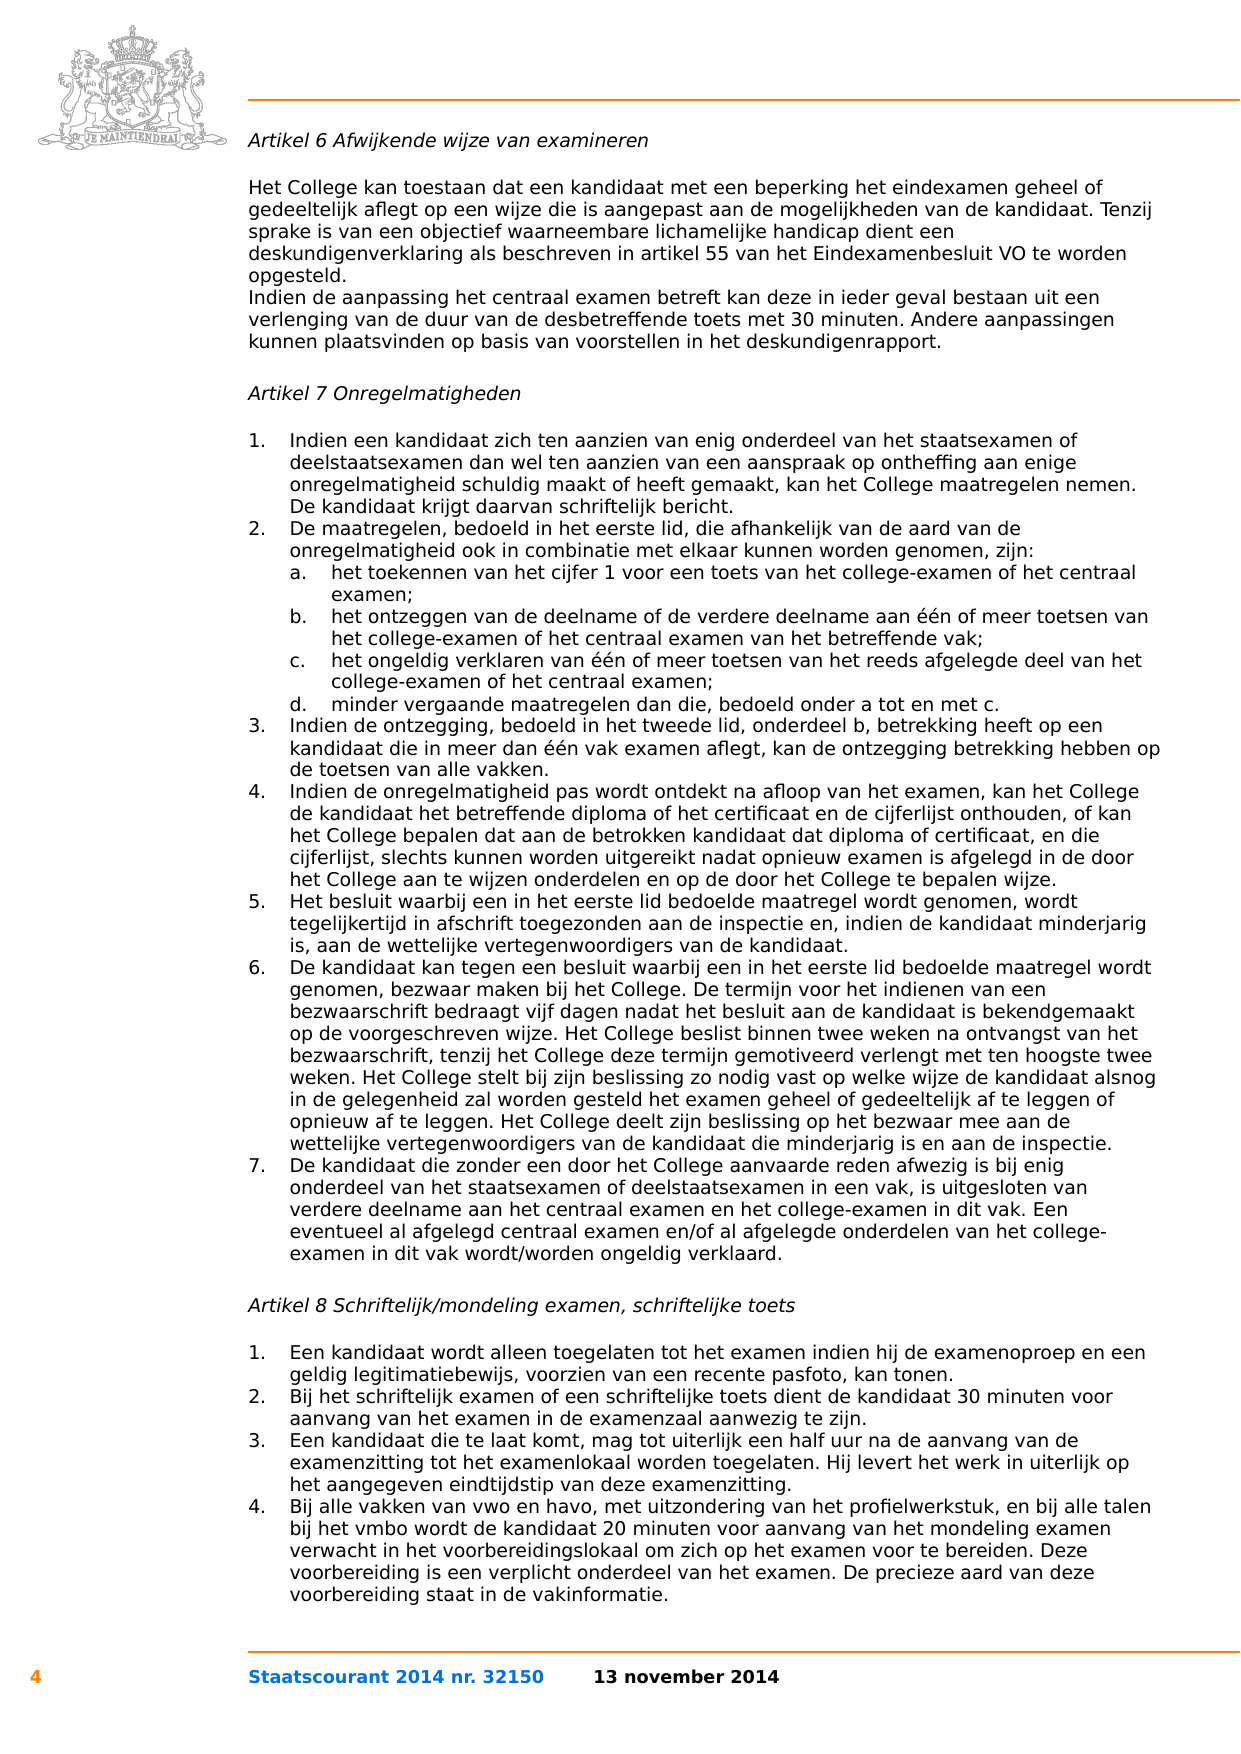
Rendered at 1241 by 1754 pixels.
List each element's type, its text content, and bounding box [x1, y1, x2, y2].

text a. het toekennen van het cijfer 1 voor een toets van het college-examen of het centraal examen; [289, 562, 1163, 606]
text 3. Een kandidaat die te laat komt, mag tot uiterlijk een half uur na de aanvang van de examenzitting tot het examenlokaal worden toegelaten. Hij levert het werk in uiterlijk op het aangegeven eindtijdstip van deze examenzitting. [248, 1430, 1163, 1496]
text Indien de aanpassing het centraal examen betreft kan deze in ieder geval bestaan uit een verlenging van de duur van de desbetreffende toets met 30 minuten. Andere aanpassingen kunnen plaatsvinden op basis van voorstellen in het deskundigenrapport. [248, 287, 1163, 353]
text 4. Indien de onregelmatigheid pas wordt ontdekt na afloop van het examen, kan het College de kandidaat het betreffende diploma of het certificaat en de cijferlijst onthouden, of kan het College bepalen dat aan de betrokken kandidaat dat diploma of certificaat, en die cijferlijst, slechts kunnen worden uitgereikt nadat opnieuw examen is afgelegd in de door het College aan te wijzen onderdelen en op de door het College te bepalen wijze. [248, 781, 1163, 891]
text b. het ontzeggen van de deelname of de verdere deelname aan één of meer toetsen van het college-examen of het centraal examen van het betreffende vak; [289, 606, 1163, 649]
text 5. Het besluit waarbij een in het eerste lid bedoelde maatregel wordt genomen, wordt tegelijkertijd in afschrift toegezonden aan de inspectie en, indien de kandidaat minderjarig is, aan de wettelijke vertegenwoordigers van de kandidaat. [248, 891, 1163, 957]
text 7. De kandidaat die zonder een door het College aanvaarde reden afwezig is bij enig onderdeel van het staatsexamen of deelstaatsexamen in een vak, is uitgesloten van verdere deelname aan het centraal examen en het college-examen in dit vak. Een eventueel al afgelegd centraal examen en/of al afgelegde onderdelen van het college-examen in dit vak wordt/worden ongeldig verklaard. [248, 1155, 1163, 1265]
picture [38, 25, 227, 150]
text 3. Indien de ontzegging, bedoeld in het tweede lid, onderdeel b, betrekking heeft op een kandidaat die in meer dan één vak examen aflegt, kan de ontzegging betrekking hebben op de toetsen van alle vakken. [248, 715, 1163, 781]
text 1. Indien een kandidaat zich ten aanzien van enig onderdeel van het staatsexamen of deelstaatsexamen dan wel ten aanzien van een aanspraak op ontheffing aan enige onregelmatigheid schuldig maakt of heeft gemaakt, kan het College maatregelen nemen. De kandidaat krijgt daarvan schriftelijk bericht. [248, 430, 1163, 518]
text c. het ongeldig verklaren van één of meer toetsen van het reeds afgelegde deel van het college-examen of het centraal examen; [289, 649, 1163, 693]
subtitle Artikel 8 Schriftelijk/mondeling examen, schriftelijke toets [248, 1295, 1163, 1317]
text 6. De kandidaat kan tegen een besluit waarbij een in het eerste lid bedoelde maatregel wordt genomen, bezwaar maken bij het College. De termijn voor het indienen van een bezwaarschrift bedraagt vijf dagen nadat het besluit aan de kandidaat is bekendgemaakt op de voorgeschreven wijze. Het College beslist binnen twee weken na ontvangst van het bezwaarschrift, tenzij het College deze termijn gemotiveerd verlengt met ten hoogste twee weken. Het College stelt bij zijn beslissing zo nodig vast op welke wijze de kandidaat alsnog in de gelegenheid zal worden gesteld het examen geheel of gedeeltelijk af te leggen of opnieuw af te leggen. Het College deelt zijn beslissing op het bezwaar mee aan de wettelijke vertegenwoordigers van de kandidaat die minderjarig is en aan de inspectie. [248, 957, 1163, 1155]
text Het College kan toestaan dat een kandidaat met een beperking het eindexamen geheel of gedeeltelijk aflegt op een wijze die is aangepast aan de mogelijkheden van de kandidaat. Tenzij sprake is van een objectief waarneembare lichamelijke handicap dient een deskundigenverklaring als beschreven in artikel 55 van het Eindexamenbesluit VO te worden opgesteld. [248, 177, 1163, 287]
text 2. Bij het schriftelijk examen of een schriftelijke toets dient de kandidaat 30 minuten voor aanvang van het examen in de examenzaal aanwezig te zijn. [248, 1386, 1163, 1430]
text d. minder vergaande maatregelen dan die, bedoeld onder a tot en met c. [289, 693, 1163, 715]
text 1. Een kandidaat wordt alleen toegelaten tot het examen indien hij de examenoproep en een geldig legitimatiebewijs, voorzien van een recente pasfoto, kan tonen. [248, 1342, 1163, 1386]
text 2. De maatregelen, bedoeld in het eerste lid, die afhankelijk van de aard van de onregelmatigheid ook in combinatie met elkaar kunnen worden genomen, zijn: [248, 518, 1163, 562]
subtitle Artikel 6 Afwijkende wijze van examineren [248, 130, 1163, 152]
subtitle Artikel 7 Onregelmatigheden [248, 383, 1163, 405]
text 4. Bij alle vakken van vwo en havo, met uitzondering van het profielwerkstuk, en bij alle talen bij het vmbo wordt de kandidaat 20 minuten voor aanvang van het mondeling examen verwacht in het voorbereidingslokaal om zich op het examen voor te bereiden. Deze voorbereiding is een verplicht onderdeel van het examen. De precieze aard van deze voorbereiding staat in de vakinformatie. [248, 1496, 1163, 1606]
